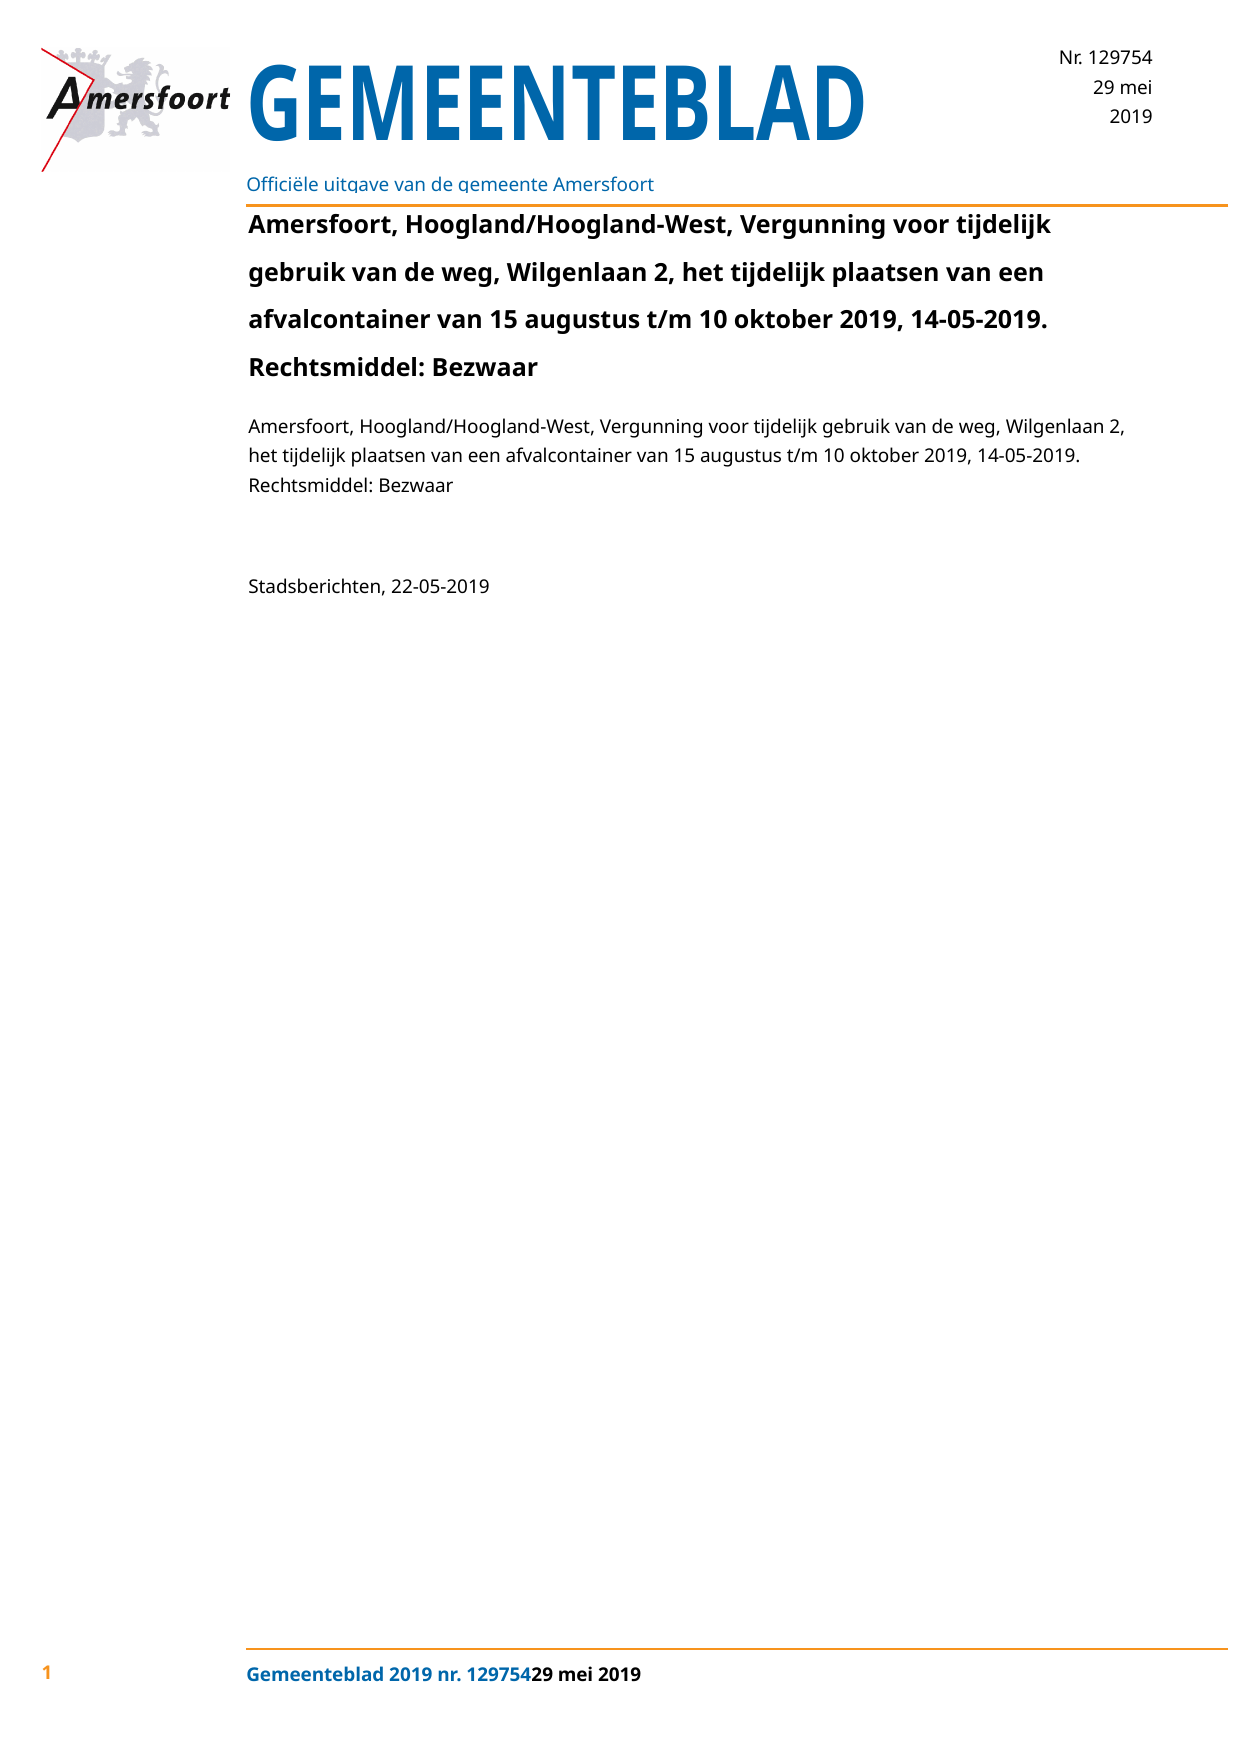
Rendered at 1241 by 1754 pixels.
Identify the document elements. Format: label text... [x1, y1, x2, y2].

picture [41, 47, 231, 172]
text Stadsberichten, 22-05-2019 [248, 573, 1152, 599]
text Amersfoort, Hoogland/Hoogland-West, Vergunning voor tijdelijk gebruik van de weg, Wilgenlaan 2, het tijdelijk plaatsen van een afvalcontainer van 15 augustus t/m 10 oktober 2019, 14-05-2019. Rechtsmiddel: Bezwaar [248, 413, 1152, 498]
text Amersfoort, Hoogland/Hoogland-West, Vergunning voor tijdelijk gebruik van de weg, Wilgenlaan 2, het tijdelijk plaatsen van een afvalcontainer van 15 augustus t/m 10 oktober 2019, 14-05-2019. Rechtsmiddel: Bezwaar [248, 207, 1152, 384]
